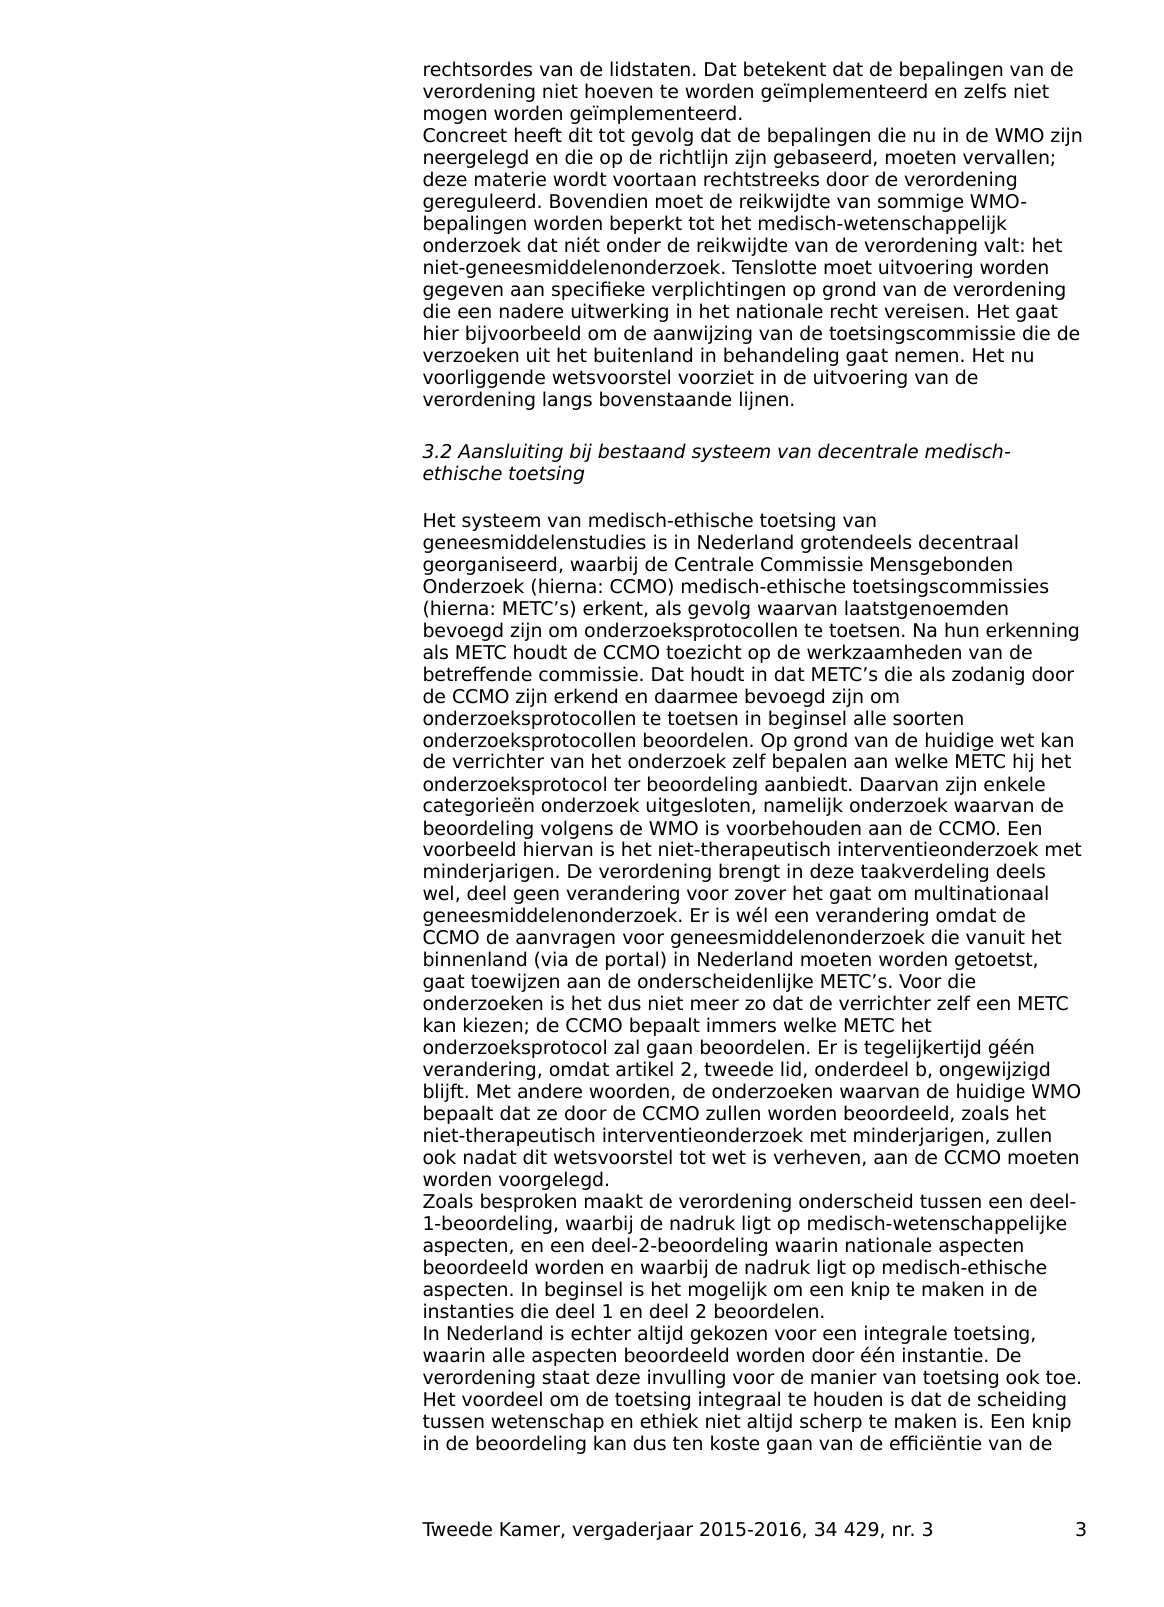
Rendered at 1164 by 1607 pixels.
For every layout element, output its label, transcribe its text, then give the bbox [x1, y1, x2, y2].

text Concreet heeft dit tot gevolg dat de bepalingen die nu in de WMO zijn neergelegd en die op de richtlijn zijn gebaseerd, moeten vervallen; deze materie wordt voortaan rechtstreeks door de verordening gereguleerd. Bovendien moet de reikwijdte van sommige WMO-bepalingen worden beperkt tot het medisch-wetenschappelijk onderzoek dat niét onder de reikwijdte van de verordening valt: het niet-geneesmiddelenonderzoek. Tenslotte moet uitvoering worden gegeven aan specifieke verplichtingen op grond van de verordening die een nadere uitwerking in het nationale recht vereisen. Het gaat hier bijvoorbeeld om de aanwijzing van de toetsingscommissie die de verzoeken uit het buitenland in behandeling gaat nemen. Het nu voorliggende wetsvoorstel voorziet in de uitvoering van de verordening langs bovenstaande lijnen. [422, 125, 1087, 411]
text In Nederland is echter altijd gekozen voor een integrale toetsing, waarin alle aspecten beoordeeld worden door één instantie. De verordening staat deze invulling voor de manier van toetsing ook toe. Het voordeel om de toetsing integraal te houden is dat de scheiding tussen wetenschap en ethiek niet altijd scherp te maken is. Een knip in de beoordeling kan dus ten koste gaan van de efficiëntie van de [422, 1323, 1087, 1455]
text rechtsordes van de lidstaten. Dat betekent dat de bepalingen van de verordening niet hoeven te worden geïmplementeerd en zelfs niet mogen worden geïmplementeerd. [422, 59, 1087, 125]
text Zoals besproken maakt de verordening onderscheid tussen een deel-1-beoordeling, waarbij de nadruk ligt op medisch-wetenschappelijke aspecten, en een deel-2-beoordeling waarin nationale aspecten beoordeeld worden en waarbij de nadruk ligt op medisch-ethische aspecten. In beginsel is het mogelijk om een knip te maken in de instanties die deel 1 en deel 2 beoordelen. [422, 1191, 1087, 1323]
text Het systeem van medisch-ethische toetsing van geneesmiddelenstudies is in Nederland grotendeels decentraal georganiseerd, waarbij de Centrale Commissie Mensgebonden Onderzoek (hierna: CCMO) medisch-ethische toetsingscommissies (hierna: METC’s) erkent, als gevolg waarvan laatstgenoemden bevoegd zijn om onderzoeksprotocollen te toetsen. Na hun erkenning als METC houdt de CCMO toezicht op de werkzaamheden van de betreffende commissie. Dat houdt in dat METC’s die als zodanig door de CCMO zijn erkend en daarmee bevoegd zijn om onderzoeksprotocollen te toetsen in beginsel alle soorten onderzoeksprotocollen beoordelen. Op grond van de huidige wet kan de verrichter van het onderzoek zelf bepalen aan welke METC hij het onderzoeksprotocol ter beoordeling aanbiedt. Daarvan zijn enkele categorieën onderzoek uitgesloten, namelijk onderzoek waarvan de beoordeling volgens de WMO is voorbehouden aan de CCMO. Een voorbeeld hiervan is het niet-therapeutisch interventieonderzoek met minderjarigen. De verordening brengt in deze taakverdeling deels wel, deel geen verandering voor zover het gaat om multinationaal geneesmiddelenonderzoek. Er is wél een verandering omdat de CCMO de aanvragen voor geneesmiddelenonderzoek die vanuit het binnenland (via de portal) in Nederland moeten worden getoetst, gaat toewijzen aan de onderscheidenlijke METC’s. Voor die onderzoeken is het dus niet meer zo dat de verrichter zelf een METC kan kiezen; de CCMO bepaalt immers welke METC het onderzoeksprotocol zal gaan beoordelen. Er is tegelijkertijd géén verandering, omdat artikel 2, tweede lid, onderdeel b, ongewijzigd blijft. Met andere woorden, de onderzoeken waarvan de huidige WMO bepaalt dat ze door de CCMO zullen worden beoordeeld, zoals het niet-therapeutisch interventieonderzoek met minderjarigen, zullen ook nadat dit wetsvoorstel tot wet is verheven, aan de CCMO moeten worden voorgelegd. [422, 510, 1087, 1191]
subtitle 3.2 Aansluiting bij bestaand systeem van decentrale medisch-ethische toetsing [422, 441, 1087, 485]
